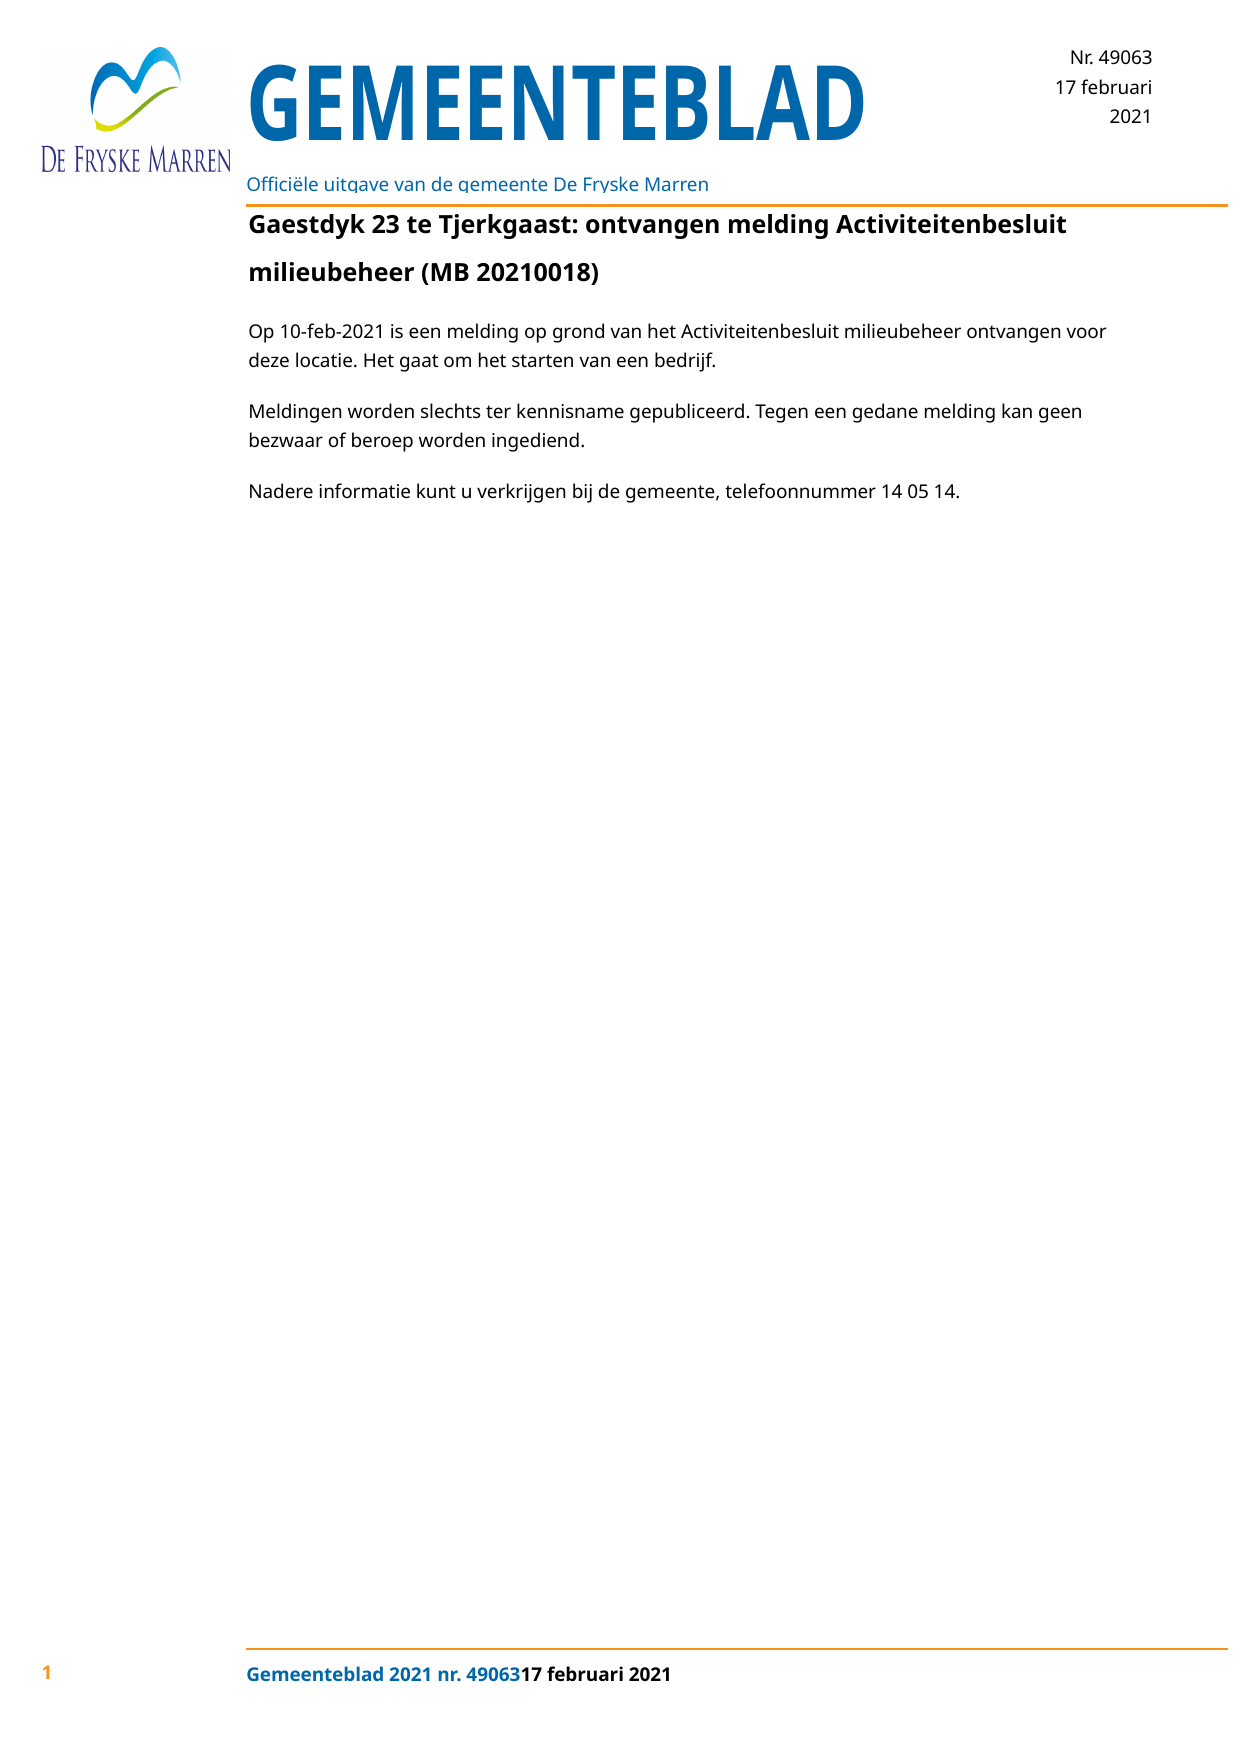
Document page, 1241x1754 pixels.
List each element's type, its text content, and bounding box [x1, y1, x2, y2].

picture [41, 47, 231, 172]
text Gaestdyk 23 te Tjerkgaast: ontvangen melding Activiteitenbesluit milieubeheer (MB 20210018) [248, 207, 1152, 288]
text Nadere informatie kunt u verkrijgen bij de gemeente, telefoonnummer 14 05 14. [248, 478, 1152, 504]
text Op 10-feb-2021 is een melding op grond van het Activiteitenbesluit milieubeheer ontvangen voor deze locatie. Het gaat om het starten van een bedrijf. [248, 318, 1152, 373]
text Meldingen worden slechts ter kennisname gepubliceerd. Tegen een gedane melding kan geen bezwaar of beroep worden ingediend. [248, 398, 1152, 453]
